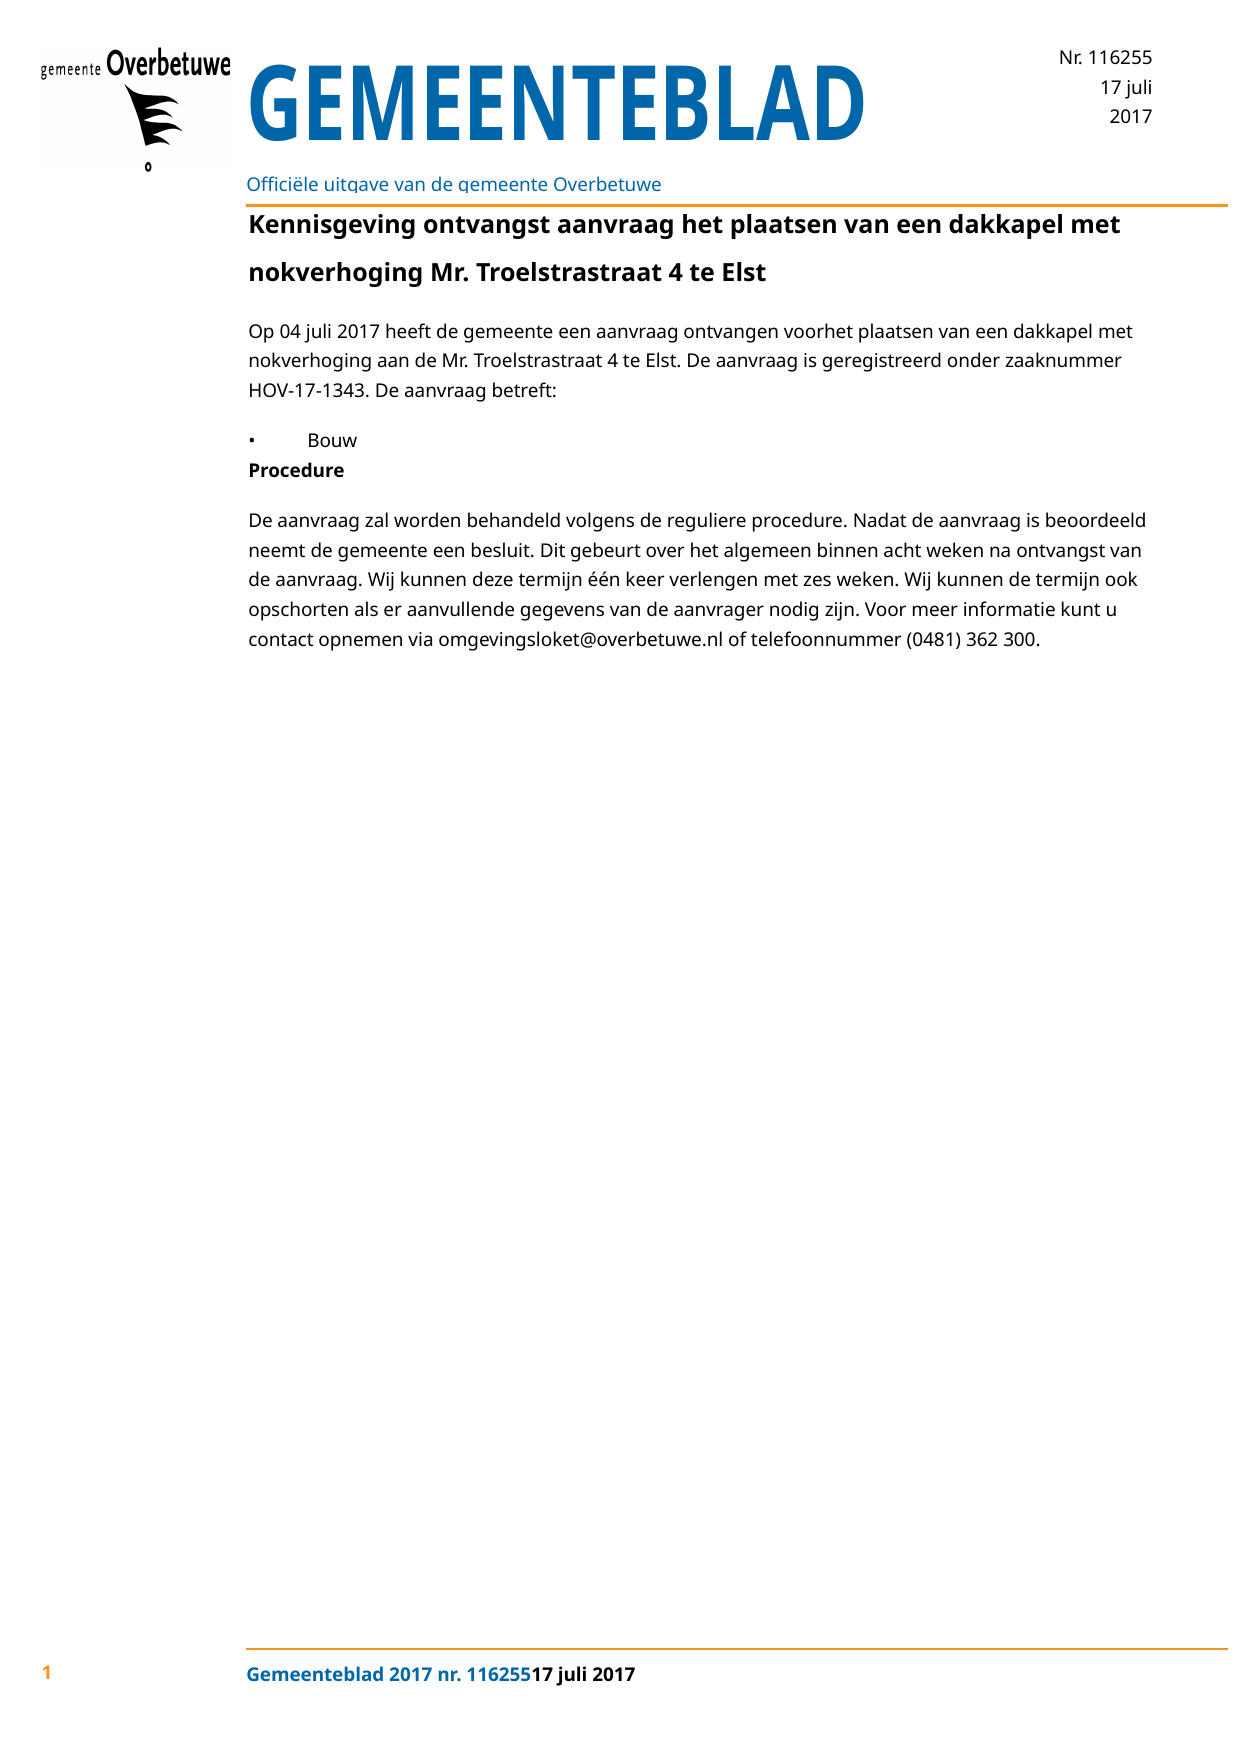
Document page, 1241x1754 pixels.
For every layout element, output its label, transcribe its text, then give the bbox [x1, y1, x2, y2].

text De aanvraag zal worden behandeld volgens de reguliere procedure. Nadat de aanvraag is beoordeeld neemt de gemeente een besluit. Dit gebeurt over het algemeen binnen acht weken na ontvangst van de aanvraag. Wij kunnen deze termijn één keer verlengen met zes weken. Wij kunnen de termijn ook opschorten als er aanvullende gegevens van de aanvrager nodig zijn. Voor meer informatie kunt u contact opnemen via omgevingsloket@overbetuwe.nl of telefoonnummer (0481) 362 300. [248, 507, 1152, 652]
picture [41, 47, 231, 172]
list Bouw [248, 427, 1152, 453]
text Kennisgeving ontvangst aanvraag het plaatsen van een dakkapel met nokverhoging Mr. Troelstrastraat 4 te Elst [248, 207, 1152, 288]
text Procedure [248, 457, 1152, 483]
text Op 04 juli 2017 heeft de gemeente een aanvraag ontvangen voorhet plaatsen van een dakkapel met nokverhoging aan de Mr. Troelstrastraat 4 te Elst. De aanvraag is geregistreerd onder zaaknummer HOV-17-1343. De aanvraag betreft: [248, 318, 1152, 403]
